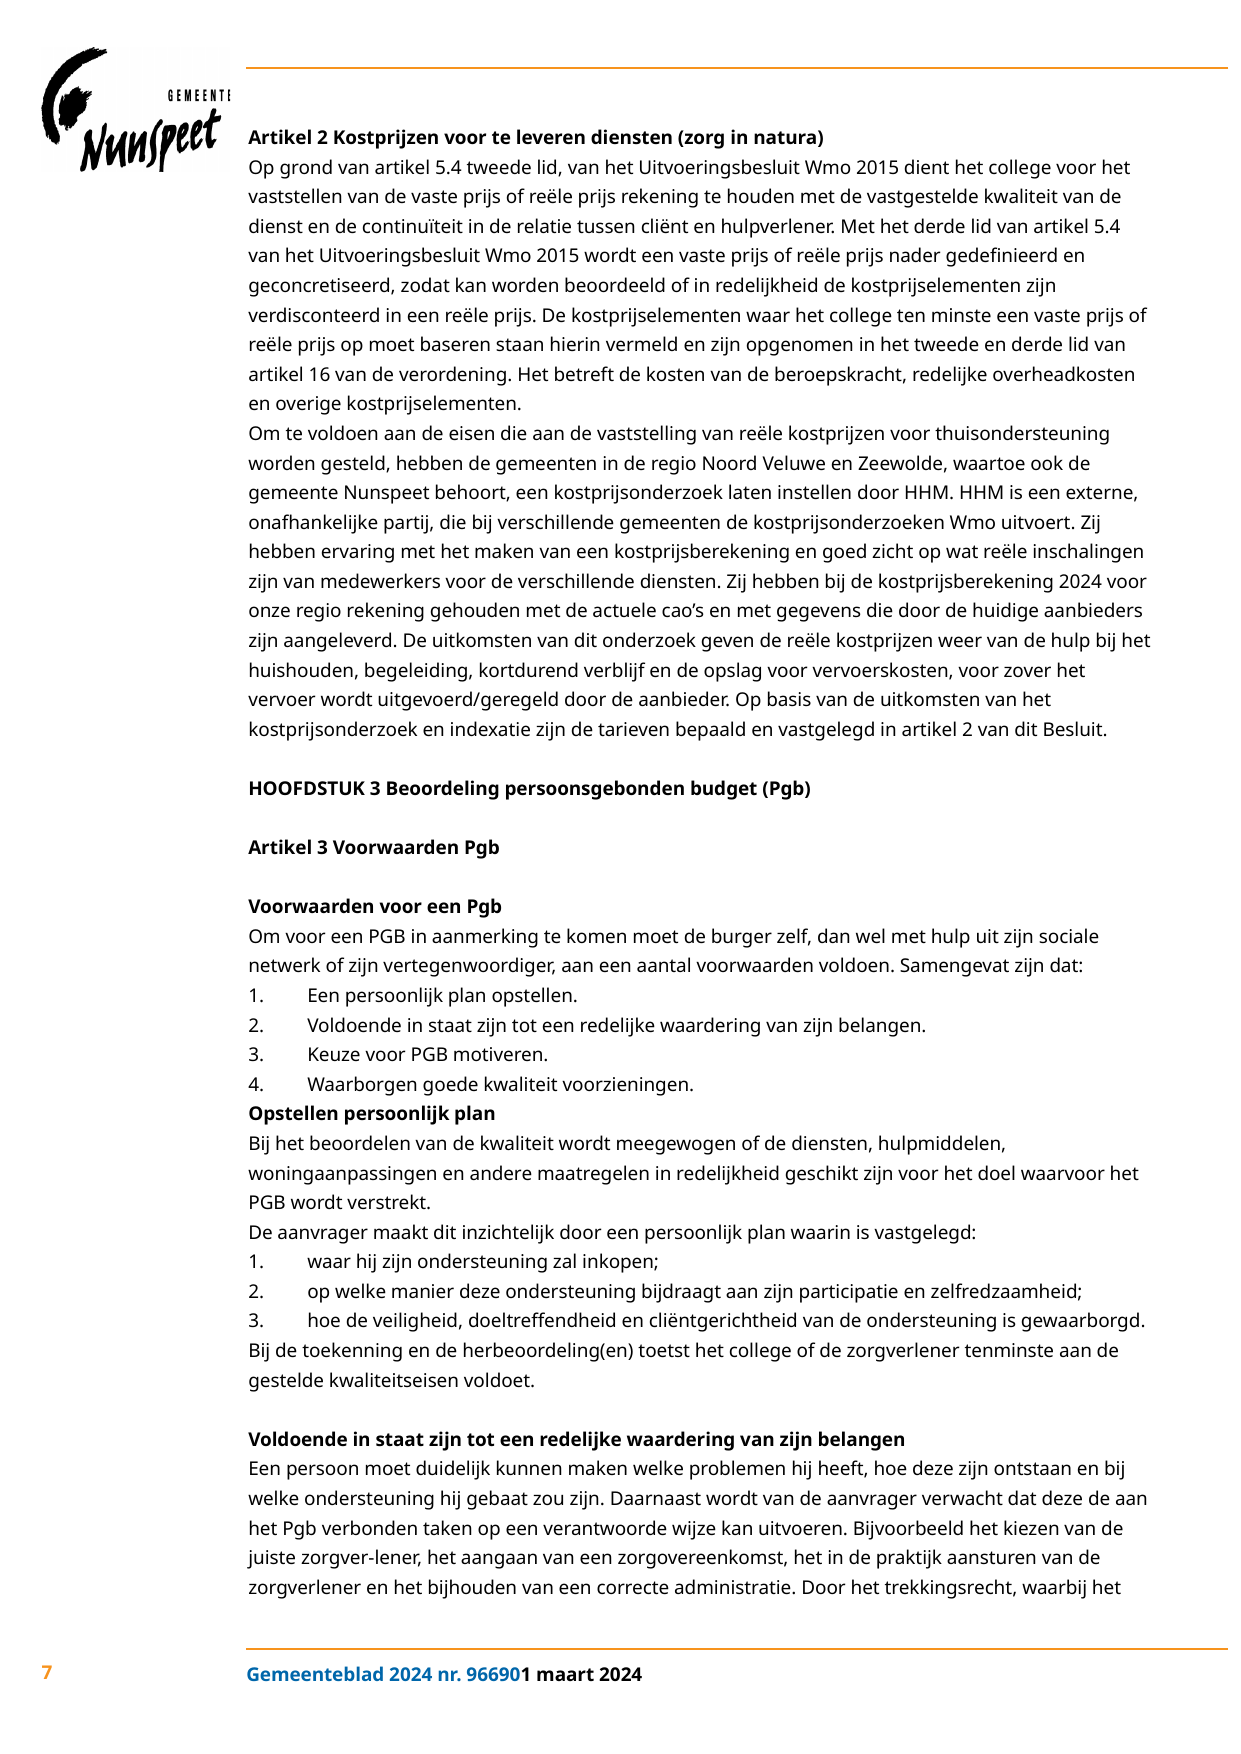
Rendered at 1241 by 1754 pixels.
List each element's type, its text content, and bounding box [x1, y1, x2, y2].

text De aanvrager maakt dit inzichtelijk door een persoonlijk plan waarin is vastgelegd: [248, 1219, 1152, 1245]
text Om te voldoen aan de eisen die aan de vaststelling van reële kostprijzen voor thuisondersteuning worden gesteld, hebben de gemeenten in de regio Noord Veluwe en Zeewolde, waartoe ook de gemeente Nunspeet behoort, een kostprijsonderzoek laten instellen door HHM. HHM is een externe, onafhankelijke partij, die bij verschillende gemeenten de kostprijsonderzoeken Wmo uitvoert. Zij hebben ervaring met het maken van een kostprijsberekening en goed zicht op wat reële inschalingen zijn van medewerkers voor de verschillende diensten. Zij hebben bij de kostprijsberekening 2024 voor onze regio rekening gehouden met de actuele cao’s en met gegevens die door de huidige aanbieders zijn aangeleverd. De uitkomsten van dit onderzoek geven de reële kostprijzen weer van de hulp bij het huishouden, begeleiding, kortdurend verblijf en de opslag voor vervoerskosten, voor zover het vervoer wordt uitgevoerd/geregeld door de aanbieder. Op basis van de uitkomsten van het kostprijsonderzoek en indexatie zijn de tarieven bepaald en vastgelegd in artikel 2 van dit Besluit. [248, 420, 1152, 742]
list Keuze voor PGB motiveren. [248, 1041, 1152, 1067]
text Voldoende in staat zijn tot een redelijke waardering van zijn belangen [248, 1426, 1152, 1452]
text Opstellen persoonlijk plan [248, 1101, 1152, 1126]
text HOOFDSTUK 3 Beoordeling persoonsgebonden budget (Pgb) [248, 775, 1152, 801]
text Artikel 3 Voorwaarden Pgb [248, 834, 1152, 860]
text Een persoon moet duidelijk kunnen maken welke problemen hij heeft, hoe deze zijn ontstaan en bij welke ondersteuning hij gebaat zou zijn. Daarnaast wordt van de aanvrager verwacht dat deze de aan het Pgb verbonden taken op een verantwoorde wijze kan uitvoeren. Bijvoorbeeld het kiezen van de juiste zorgver-lener, het aangaan van een zorgovereenkomst, het in de praktijk aansturen van de zorgverlener en het bijhouden van een correcte administratie. Door het trekkingsrecht, waarbij het [248, 1456, 1152, 1600]
text Artikel 2 Kostprijzen voor te leveren diensten (zorg in natura) [248, 124, 1152, 150]
list Een persoonlijk plan opstellen. [248, 982, 1152, 1008]
list waar hij zijn ondersteuning zal inkopen; [248, 1248, 1152, 1274]
list op welke manier deze ondersteuning bijdraagt aan zijn participatie en zelfredzaamheid; [248, 1278, 1152, 1304]
list hoe de veiligheid, doeltreffendheid en cliëntgerichtheid van de ondersteuning is gewaarborgd. [248, 1308, 1152, 1333]
text Bij het beoordelen van de kwaliteit wordt meegewogen of de diensten, hulpmiddelen, woningaanpassingen en andere maatregelen in redelijkheid geschikt zijn voor het doel waarvoor het PGB wordt verstrekt. [248, 1130, 1152, 1215]
picture [41, 47, 231, 172]
text Voorwaarden voor een Pgb [248, 893, 1152, 919]
text Bij de toekenning en de herbeoordeling(en) toetst het college of de zorgverlener tenminste aan de gestelde kwaliteitseisen voldoet. [248, 1337, 1152, 1393]
text Om voor een PGB in aanmerking te komen moet de burger zelf, dan wel met hulp uit zijn sociale netwerk of zijn vertegenwoordiger, aan een aantal voorwaarden voldoen. Samengevat zijn dat: [248, 923, 1152, 978]
text Op grond van artikel 5.4 tweede lid, van het Uitvoeringsbesluit Wmo 2015 dient het college voor het vaststellen van de vaste prijs of reële prijs rekening te houden met de vastgestelde kwaliteit van de dienst en de continuïteit in de relatie tussen cliënt en hulpverlener. Met het derde lid van artikel 5.4 van het Uitvoeringsbesluit Wmo 2015 wordt een vaste prijs of reële prijs nader gedefinieerd en geconcretiseerd, zodat kan worden beoordeeld of in redelijkheid de kostprijselementen zijn verdisconteerd in een reële prijs. De kostprijselementen waar het college ten minste een vaste prijs of reële prijs op moet baseren staan hierin vermeld en zijn opgenomen in het tweede en derde lid van artikel 16 van de verordening. Het betreft de kosten van de beroepskracht, redelijke overheadkosten en overige kostprijselementen. [248, 154, 1152, 416]
list Waarborgen goede kwaliteit voorzieningen. [248, 1071, 1152, 1097]
list Voldoende in staat zijn tot een redelijke waardering van zijn belangen. [248, 1012, 1152, 1038]
